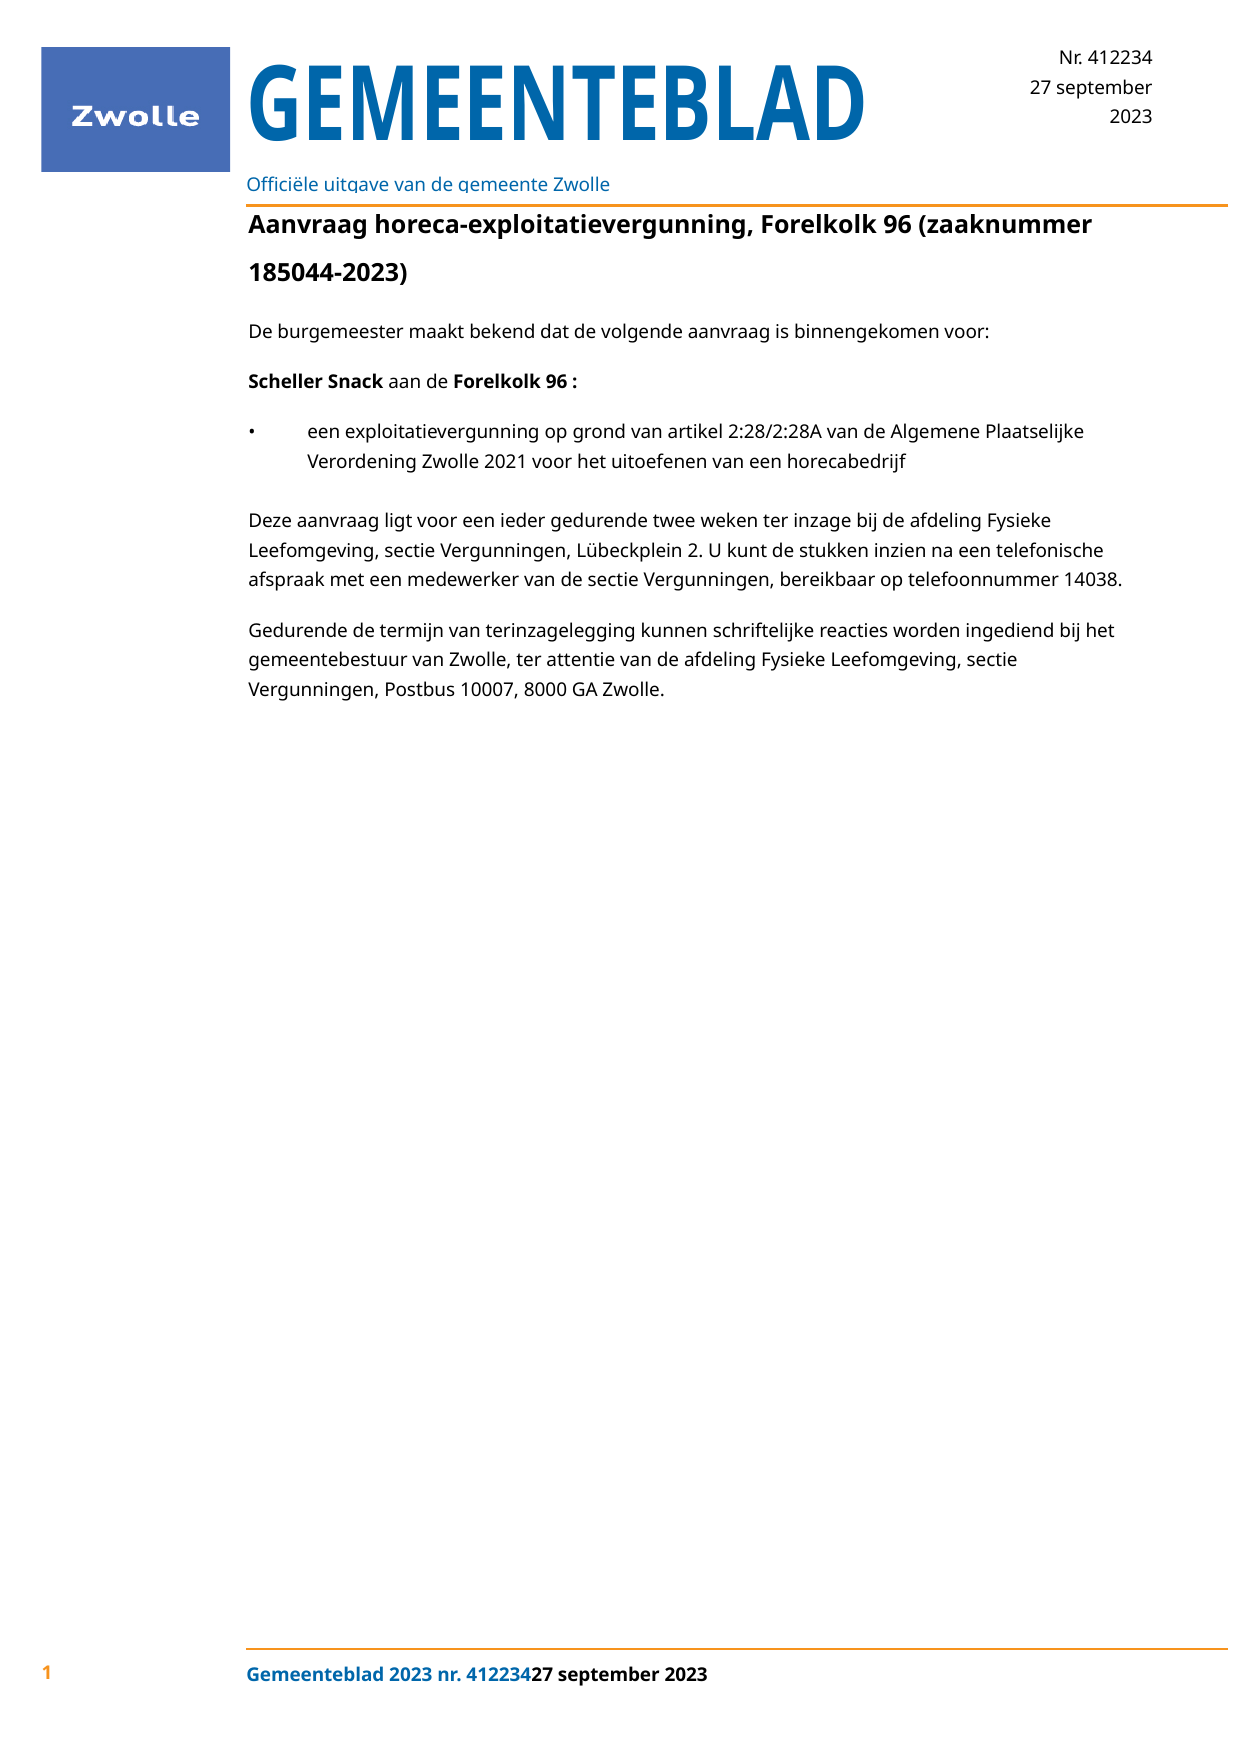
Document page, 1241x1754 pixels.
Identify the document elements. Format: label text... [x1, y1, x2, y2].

list een exploitatievergunning op grond van artikel 2:28/2:28A van de Algemene Plaatselijke Verordening Zwolle 2021 voor het uitoefenen van een horecabedrijf [248, 419, 1152, 474]
picture [41, 47, 231, 172]
text Deze aanvraag ligt voor een ieder gedurende twee weken ter inzage bij de afdeling Fysieke Leefomgeving, sectie Vergunningen, Lübeckplein 2. U kunt de stukken inzien na een telefonische afspraak met een medewerker van de sectie Vergunningen, bereikbaar op telefoonnummer 14038. [248, 507, 1152, 592]
text Scheller Snack aan de Forelkolk 96 : [248, 368, 1152, 394]
text Gedurende de termijn van terinzagelegging kunnen schriftelijke reacties worden ingediend bij het gemeentebestuur van Zwolle, ter attentie van de afdeling Fysieke Leefomgeving, sectie Vergunningen, Postbus 10007, 8000 GA Zwolle. [248, 617, 1152, 702]
text De burgemeester maakt bekend dat de volgende aanvraag is binnengekomen voor: [248, 318, 1152, 344]
text Aanvraag horeca-exploitatievergunning, Forelkolk 96 (zaaknummer 185044-2023) [248, 207, 1152, 288]
